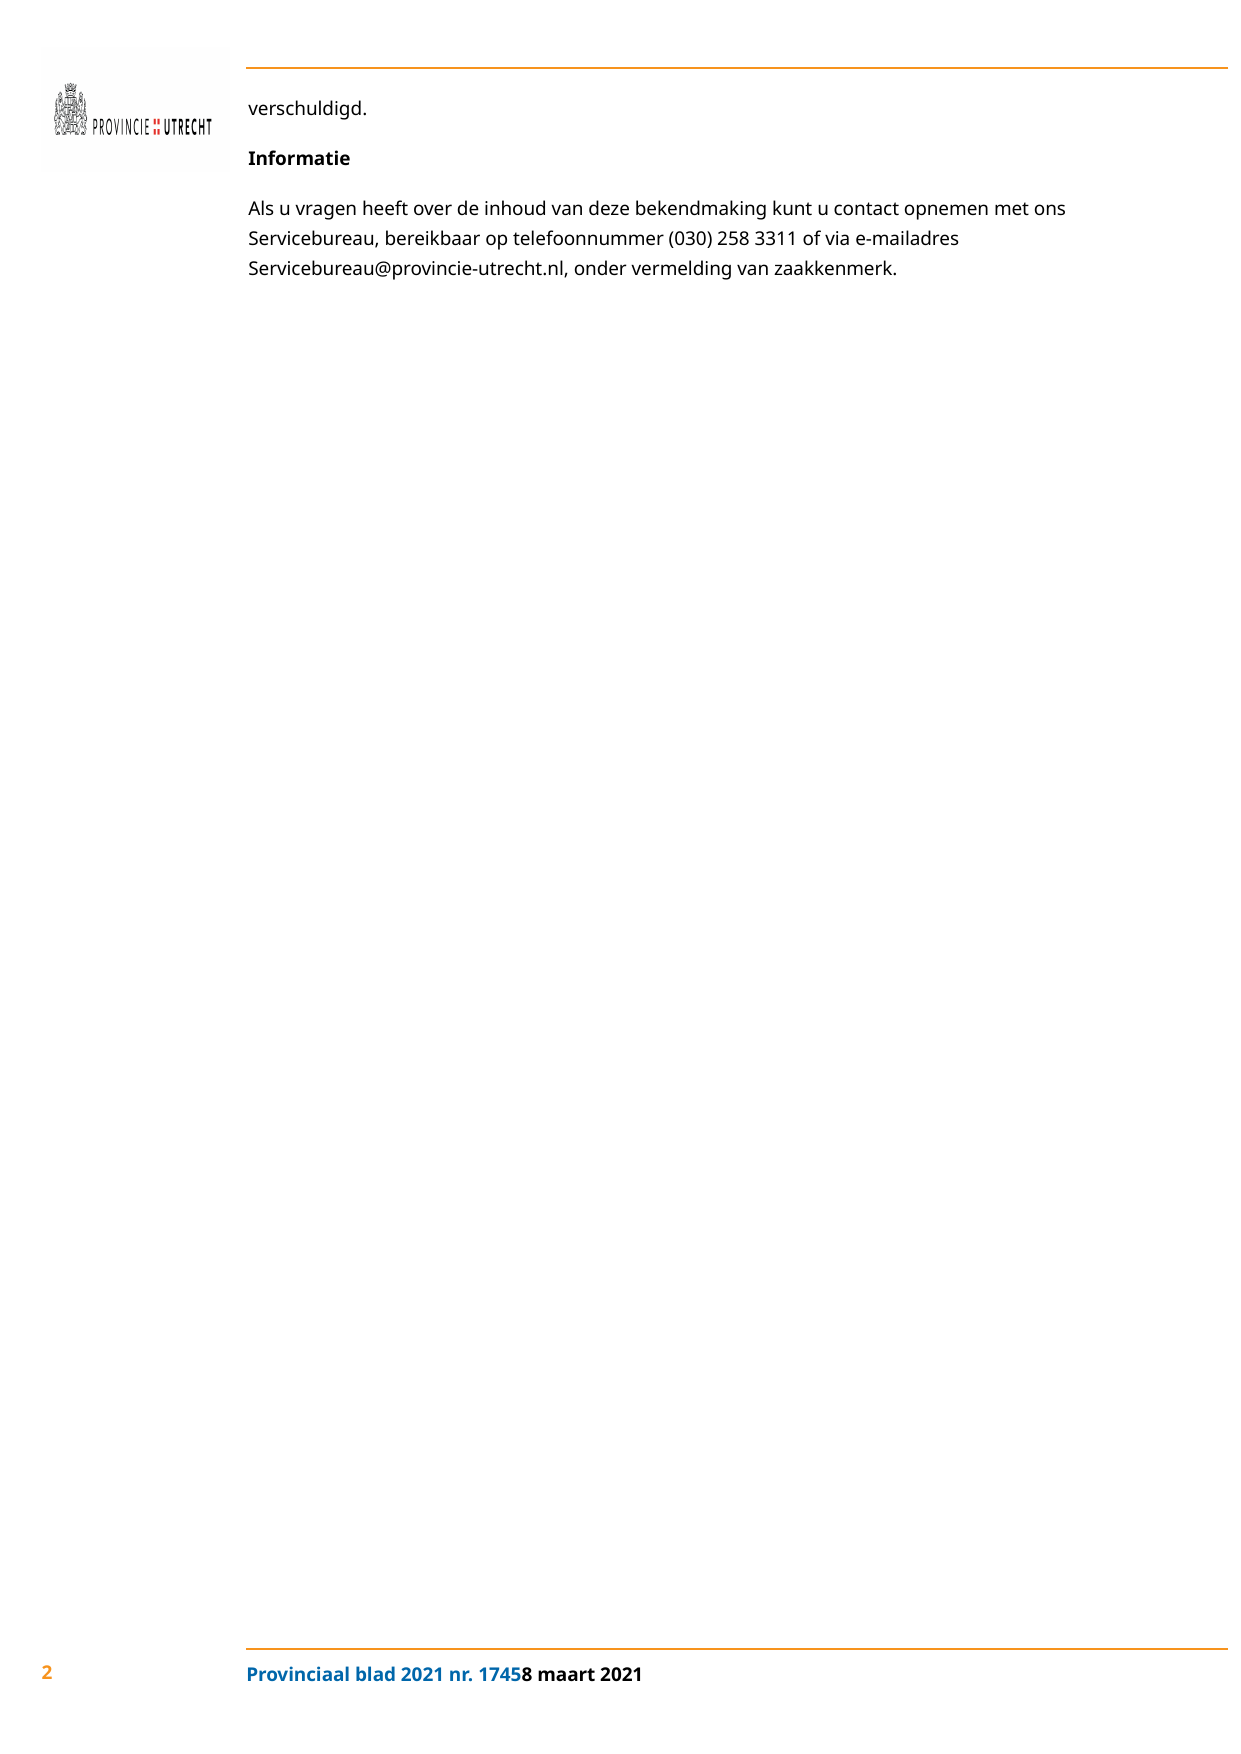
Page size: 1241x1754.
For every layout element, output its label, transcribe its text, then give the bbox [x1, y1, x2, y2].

text verschuldigd. [248, 95, 1152, 121]
text Informatie [248, 145, 1152, 171]
picture [41, 47, 231, 172]
text Als u vragen heeft over de inhoud van deze bekendmaking kunt u contact opnemen met ons Servicebureau, bereikbaar op telefoonnummer (030) 258 3311 of via e-mailadres Servicebureau@provincie-utrecht.nl, onder vermelding van zaakkenmerk. [248, 196, 1152, 281]
